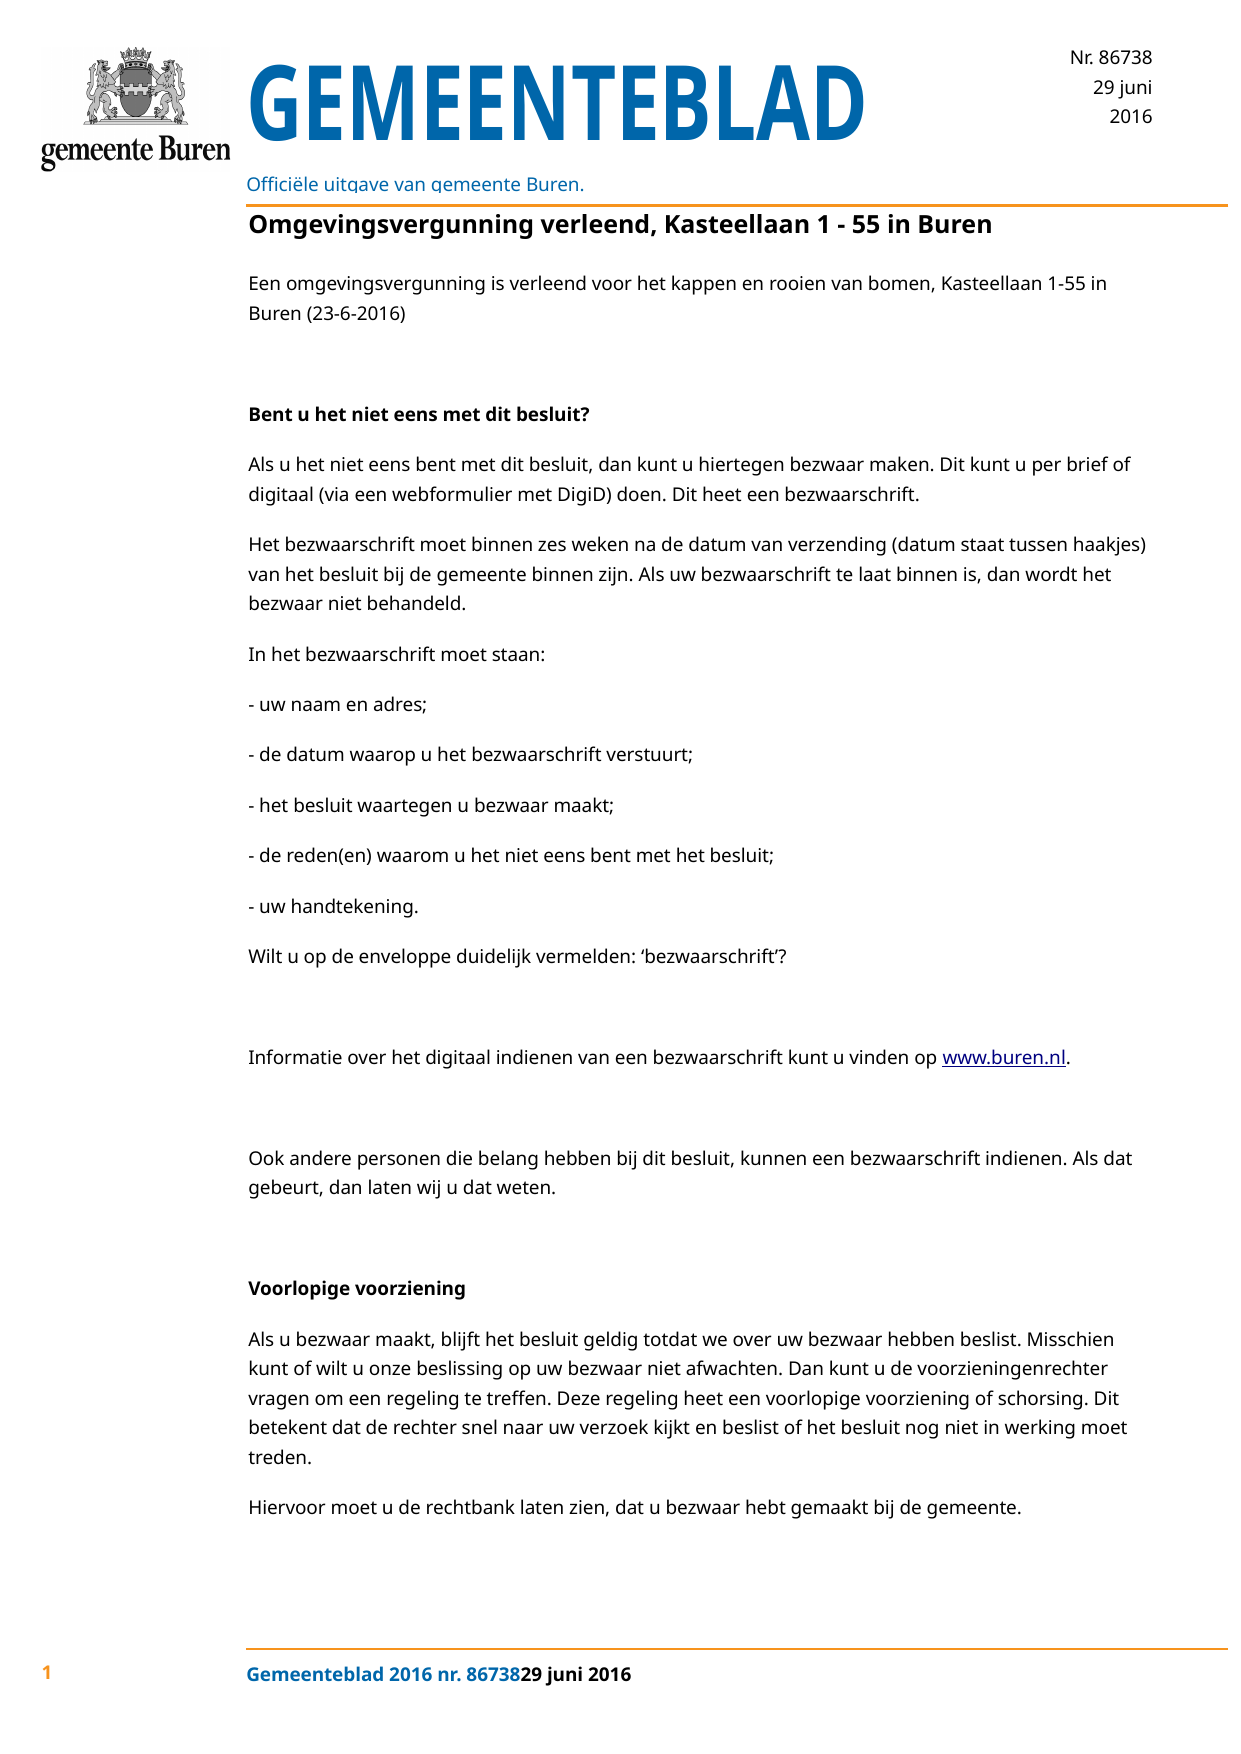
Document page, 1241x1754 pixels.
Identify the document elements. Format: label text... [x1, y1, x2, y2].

text Als u bezwaar maakt, blijft het besluit geldig totdat we over uw bezwaar hebben beslist. Misschien kunt of wilt u onze beslissing op uw bezwaar niet afwachten. Dan kunt u de voorzieningenrechter vragen om een regeling te treffen. Deze regeling heet een voorlopige voorziening of schorsing. Dit betekent dat de rechter snel naar uw verzoek kijkt en beslist of het besluit nog niet in werking moet treden. [248, 1326, 1152, 1470]
text In het bezwaarschrift moet staan: [248, 641, 1152, 666]
text - uw naam en adres; [248, 691, 1152, 717]
text Informatie over het digitaal indienen van een bezwaarschrift kunt u vinden op www.buren.nl. [248, 1044, 1152, 1070]
text Ook andere personen die belang hebben bij dit besluit, kunnen een bezwaarschrift indienen. Als dat gebeurt, dan laten wij u dat weten. [248, 1145, 1152, 1200]
text Voorlopige voorziening [248, 1275, 1152, 1301]
text - de datum waarop u het bezwaarschrift verstuurt; [248, 742, 1152, 767]
text Een omgevingsvergunning is verleend voor het kappen en rooien van bomen, Kasteellaan 1-55 in Buren (23-6-2016) [248, 270, 1152, 326]
text Bent u het niet eens met dit besluit? [248, 401, 1152, 426]
text Hiervoor moet u de rechtbank laten zien, dat u bezwaar hebt gemaakt bij de gemeente. [248, 1494, 1152, 1520]
text Wilt u op de enveloppe duidelijk vermelden: ‘bezwaarschrift’? [248, 943, 1152, 969]
text Omgevingsvergunning verleend, Kasteellaan 1 - 55 in Buren [248, 207, 1152, 241]
text - de reden(en) waarom u het niet eens bent met het besluit; [248, 842, 1152, 868]
picture [41, 47, 231, 172]
text Het bezwaarschrift moet binnen zes weken na de datum van verzending (datum staat tussen haakjes) van het besluit bij de gemeente binnen zijn. Als uw bezwaarschrift te laat binnen is, dan wordt het bezwaar niet behandeld. [248, 531, 1152, 616]
text - het besluit waartegen u bezwaar maakt; [248, 792, 1152, 818]
text Als u het niet eens bent met dit besluit, dan kunt u hiertegen bezwaar maken. Dit kunt u per brief of digitaal (via een webformulier met DigiD) doen. Dit heet een bezwaarschrift. [248, 451, 1152, 506]
text - uw handtekening. [248, 893, 1152, 918]
